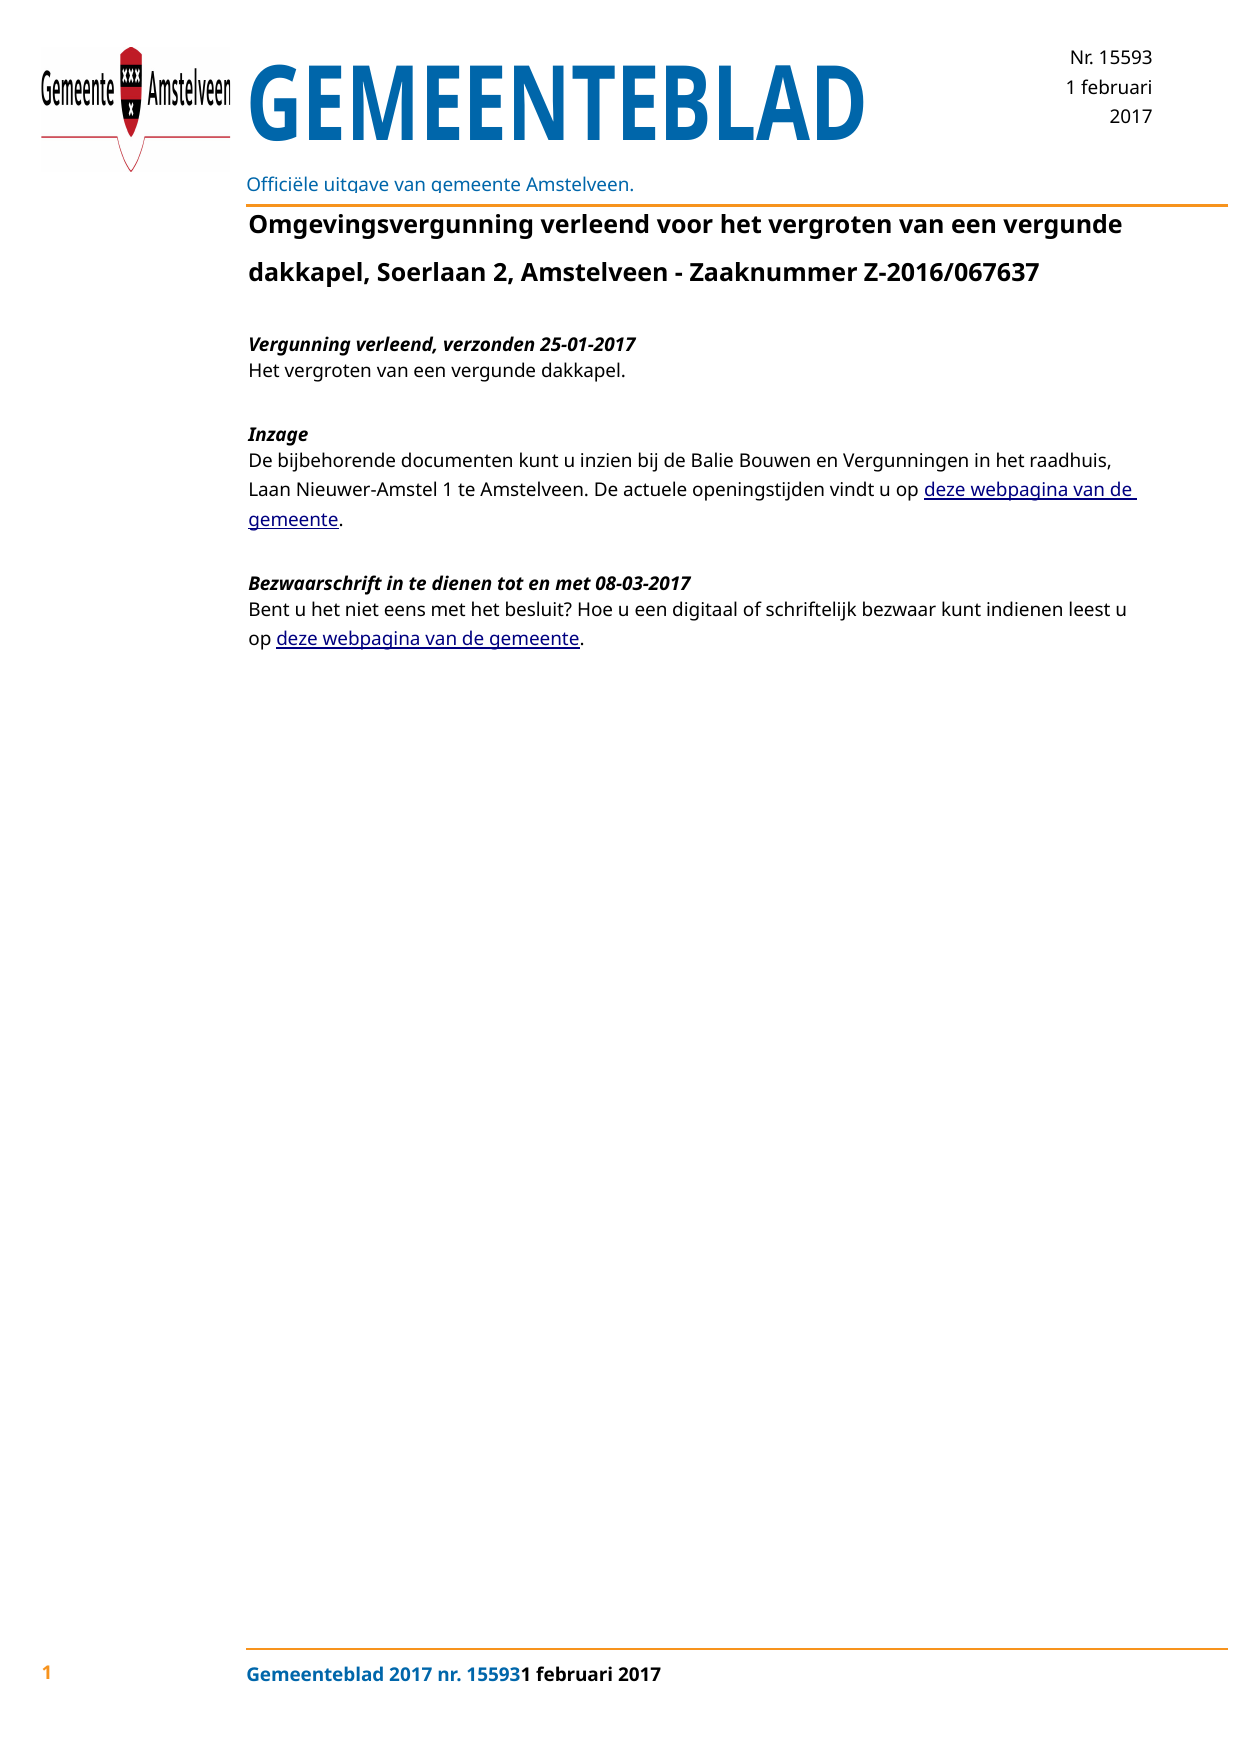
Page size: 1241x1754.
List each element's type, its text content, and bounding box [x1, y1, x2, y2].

text Bent u het niet eens met het besluit? Hoe u een digitaal of schriftelijk bezwaar kunt indienen leest u op deze webpagina van de gemeente. [248, 596, 1152, 651]
text Omgevingsvergunning verleend voor het vergroten van een vergunde dakkapel, Soerlaan 2, Amstelveen - Zaaknummer Z-2016/067637 [248, 207, 1152, 288]
text Het vergroten van een vergunde dakkapel. [248, 357, 1152, 383]
text Bezwaarschrift in te dienen tot en met 08-03-2017 [248, 570, 1152, 596]
text Inzage [248, 421, 1152, 447]
text Vergunning verleend, verzonden 25-01-2017 [248, 331, 1152, 357]
text De bijbehorende documenten kunt u inzien bij de Balie Bouwen en Vergunningen in het raadhuis, Laan Nieuwer-Amstel 1 te Amstelveen. De actuele openingstijden vindt u op deze webpagina van de gemeente. [248, 447, 1152, 532]
picture [41, 47, 231, 172]
